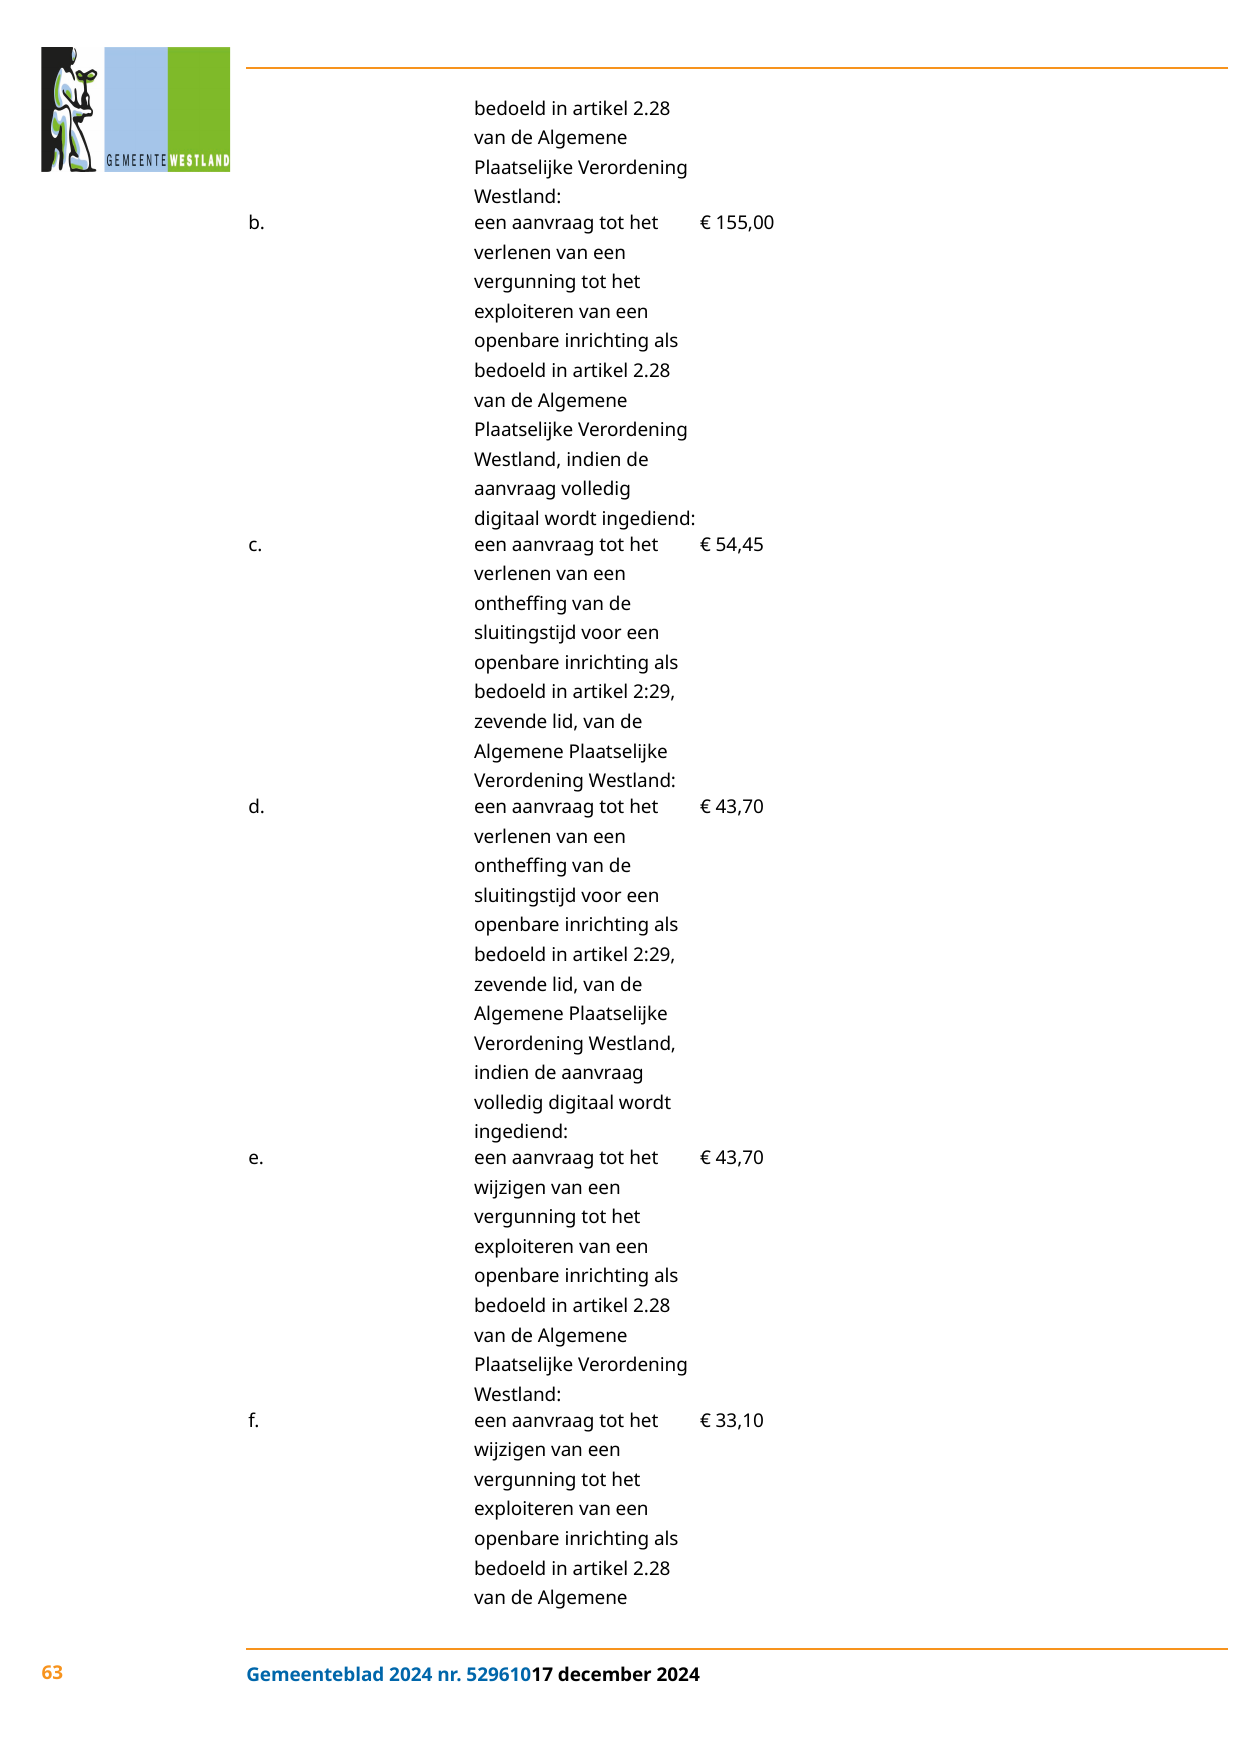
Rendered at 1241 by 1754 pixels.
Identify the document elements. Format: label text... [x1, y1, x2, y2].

table_cell een aanvraag tot het verlenen van een vergunning tot het exploiteren van een openbare inrichting als bedoeld in artikel 2.28 van de Algemene Plaatselijke Verordening Westland, indien de aanvraag volledig digitaal wordt ingediend: [474, 209, 700, 531]
table_cell € 33,10 [700, 1407, 926, 1610]
table_cell € 43,70 [700, 1144, 926, 1407]
table_cell een aanvraag tot het wijzigen van een vergunning tot het exploiteren van een openbare inrichting als bedoeld in artikel 2.28 van de Algemene Plaatselijke Verordening Westland: [474, 1144, 700, 1407]
table_cell € 54,45 [700, 531, 926, 793]
table_cell d. [248, 793, 474, 1144]
table_cell c. [248, 531, 474, 793]
table_cell [248, 95, 474, 209]
table_cell een aanvraag tot het verlenen van een ontheffing van de sluitingstijd voor een openbare inrichting als bedoeld in artikel 2:29, zevende lid, van de Algemene Plaatselijke Verordening Westland: [474, 531, 700, 793]
table_cell [700, 95, 926, 209]
table_cell f. [248, 1407, 474, 1610]
table_cell een aanvraag tot het verlenen van een ontheffing van de sluitingstijd voor een openbare inrichting als bedoeld in artikel 2:29, zevende lid, van de Algemene Plaatselijke Verordening Westland, indien de aanvraag volledig digitaal wordt ingediend: [474, 793, 700, 1144]
picture [41, 47, 231, 172]
table_cell een aanvraag tot het wijzigen van een vergunning tot het exploiteren van een openbare inrichting als bedoeld in artikel 2.28 van de Algemene [474, 1407, 700, 1610]
table_cell bedoeld in artikel 2.28 van de Algemene Plaatselijke Verordening Westland: [474, 95, 700, 209]
table_cell € 155,00 [700, 209, 926, 531]
table_cell e. [248, 1144, 474, 1407]
table_cell € 43,70 [700, 793, 926, 1144]
table_cell b. [248, 209, 474, 531]
